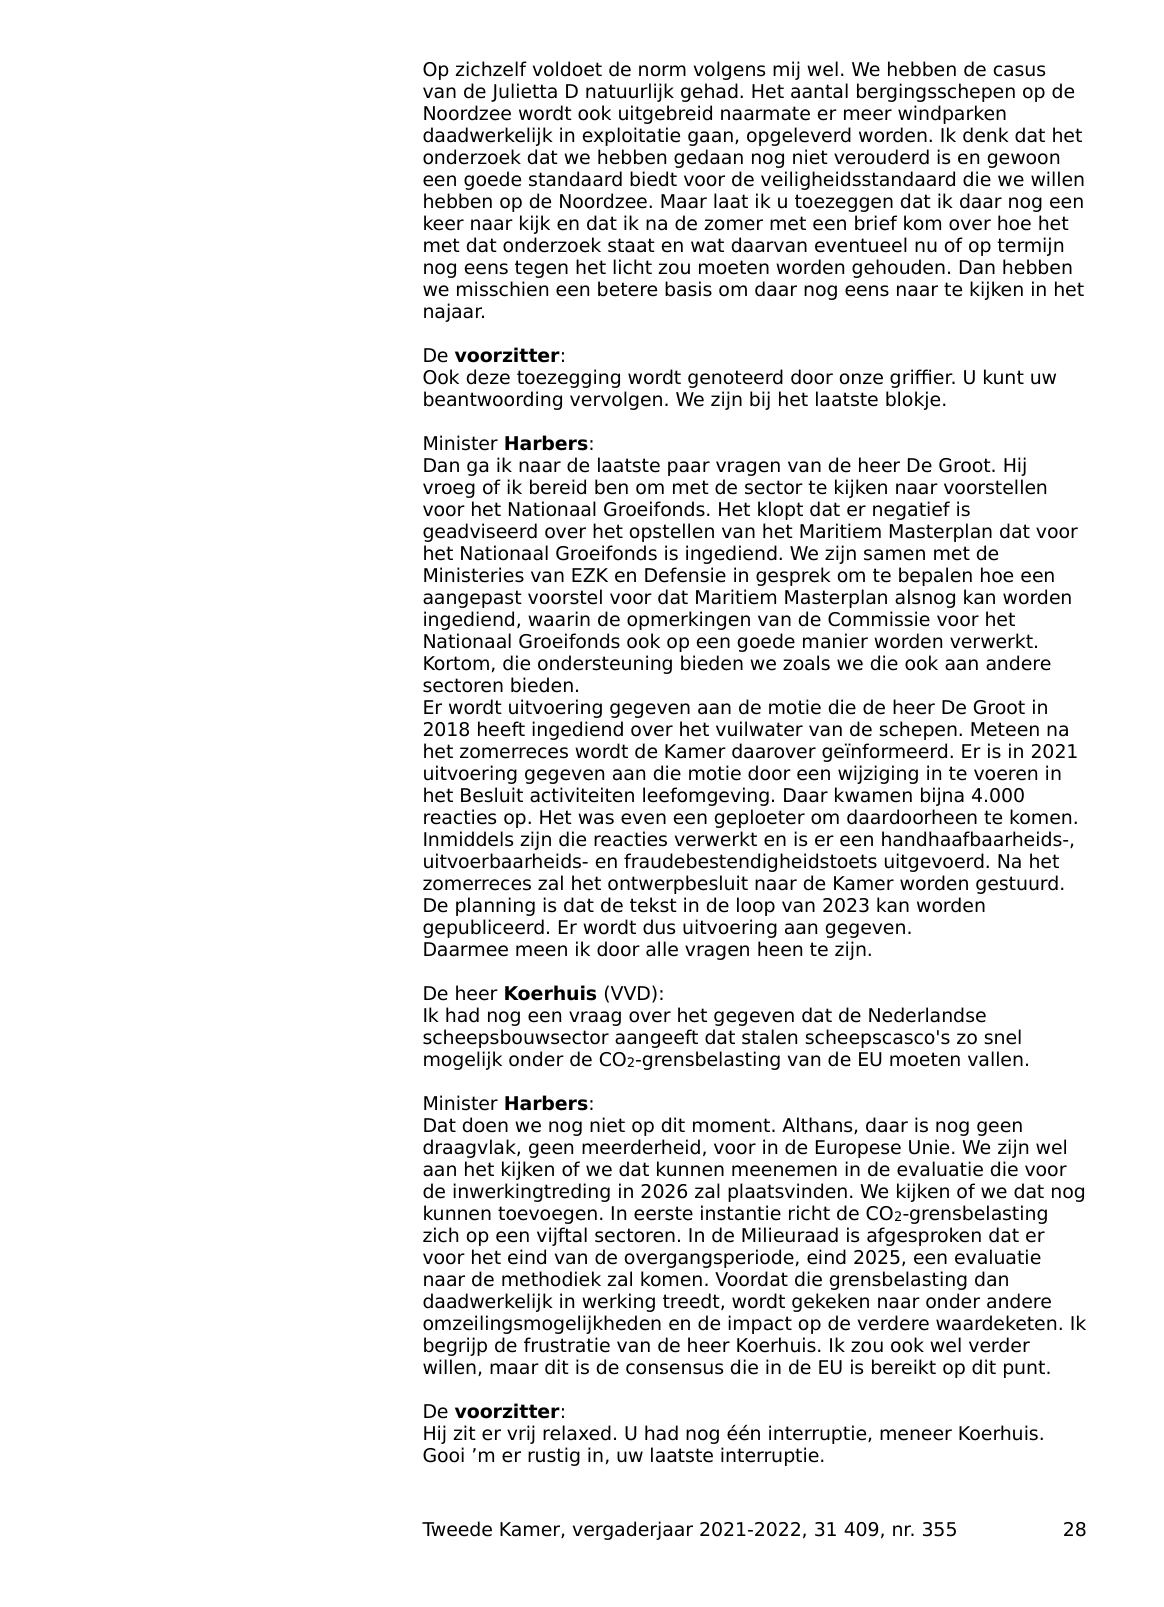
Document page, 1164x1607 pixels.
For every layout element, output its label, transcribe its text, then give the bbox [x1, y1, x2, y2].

text Op zichzelf voldoet de norm volgens mij wel. We hebben de casus van de Julietta D natuurlijk gehad. Het aantal bergingsschepen op de Noordzee wordt ook uitgebreid naarmate er meer windparken daadwerkelijk in exploitatie gaan, opgeleverd worden. Ik denk dat het onderzoek dat we hebben gedaan nog niet verouderd is en gewoon een goede standaard biedt voor de veiligheidsstandaard die we willen hebben op de Noordzee. Maar laat ik u toezeggen dat ik daar nog een keer naar kijk en dat ik na de zomer met een brief kom over hoe het met dat onderzoek staat en wat daarvan eventueel nu of op termijn nog eens tegen het licht zou moeten worden gehouden. Dan hebben we misschien een betere basis om daar nog eens naar te kijken in het najaar. [422, 59, 1087, 323]
text Hij zit er vrij relaxed. U had nog één interruptie, meneer Koerhuis. Gooi ’m er rustig in, uw laatste interruptie. [422, 1423, 1087, 1467]
text Dan ga ik naar de laatste paar vragen van de heer De Groot. Hij vroeg of ik bereid ben om met de sector te kijken naar voorstellen voor het Nationaal Groeifonds. Het klopt dat er negatief is geadviseerd over het opstellen van het Maritiem Masterplan dat voor het Nationaal Groeifonds is ingediend. We zijn samen met de Ministeries van EZK en Defensie in gesprek om te bepalen hoe een aangepast voorstel voor dat Maritiem Masterplan alsnog kan worden ingediend, waarin de opmerkingen van de Commissie voor het Nationaal Groeifonds ook op een goede manier worden verwerkt. Kortom, die ondersteuning bieden we zoals we die ook aan andere sectoren bieden. [422, 455, 1087, 697]
text De voorzitter: [422, 1401, 1087, 1423]
text Daarmee meen ik door alle vragen heen te zijn. [422, 939, 1087, 961]
text Minister Harbers: [422, 433, 1087, 455]
text Er wordt uitvoering gegeven aan de motie die de heer De Groot in 2018 heeft ingediend over het vuilwater van de schepen. Meteen na het zomerreces wordt de Kamer daarover geïnformeerd. Er is in 2021 uitvoering gegeven aan die motie door een wijziging in te voeren in het Besluit activiteiten leefomgeving. Daar kwamen bijna 4.000 reacties op. Het was even een geploeter om daardoorheen te komen. Inmiddels zijn die reacties verwerkt en is er een handhaafbaarheids-, uitvoerbaarheids- en fraudebestendigheidstoets uitgevoerd. Na het zomerreces zal het ontwerpbesluit naar de Kamer worden gestuurd. De planning is dat de tekst in de loop van 2023 kan worden gepubliceerd. Er wordt dus uitvoering aan gegeven. [422, 697, 1087, 939]
text Dat doen we nog niet op dit moment. Althans, daar is nog geen draagvlak, geen meerderheid, voor in de Europese Unie. We zijn wel aan het kijken of we dat kunnen meenemen in de evaluatie die voor de inwerkingtreding in 2026 zal plaatsvinden. We kijken of we dat nog kunnen toevoegen. In eerste instantie richt de CO2-grensbelasting zich op een vijftal sectoren. In de Milieuraad is afgesproken dat er voor het eind van de overgangsperiode, eind 2025, een evaluatie naar de methodiek zal komen. Voordat die grensbelasting dan daadwerkelijk in werking treedt, wordt gekeken naar onder andere omzeilingsmogelijkheden en de impact op de verdere waardeketen. Ik begrijp de frustratie van de heer Koerhuis. Ik zou ook wel verder willen, maar dit is de consensus die in de EU is bereikt op dit punt. [422, 1115, 1087, 1379]
text Minister Harbers: [422, 1093, 1087, 1115]
text Ook deze toezegging wordt genoteerd door onze griffier. U kunt uw beantwoording vervolgen. We zijn bij het laatste blokje. [422, 367, 1087, 411]
text Ik had nog een vraag over het gegeven dat de Nederlandse scheepsbouwsector aangeeft dat stalen scheepscasco's zo snel mogelijk onder de CO2-grensbelasting van de EU moeten vallen. [422, 1005, 1087, 1071]
text De heer Koerhuis (VVD): [422, 983, 1087, 1005]
text De voorzitter: [422, 345, 1087, 367]
